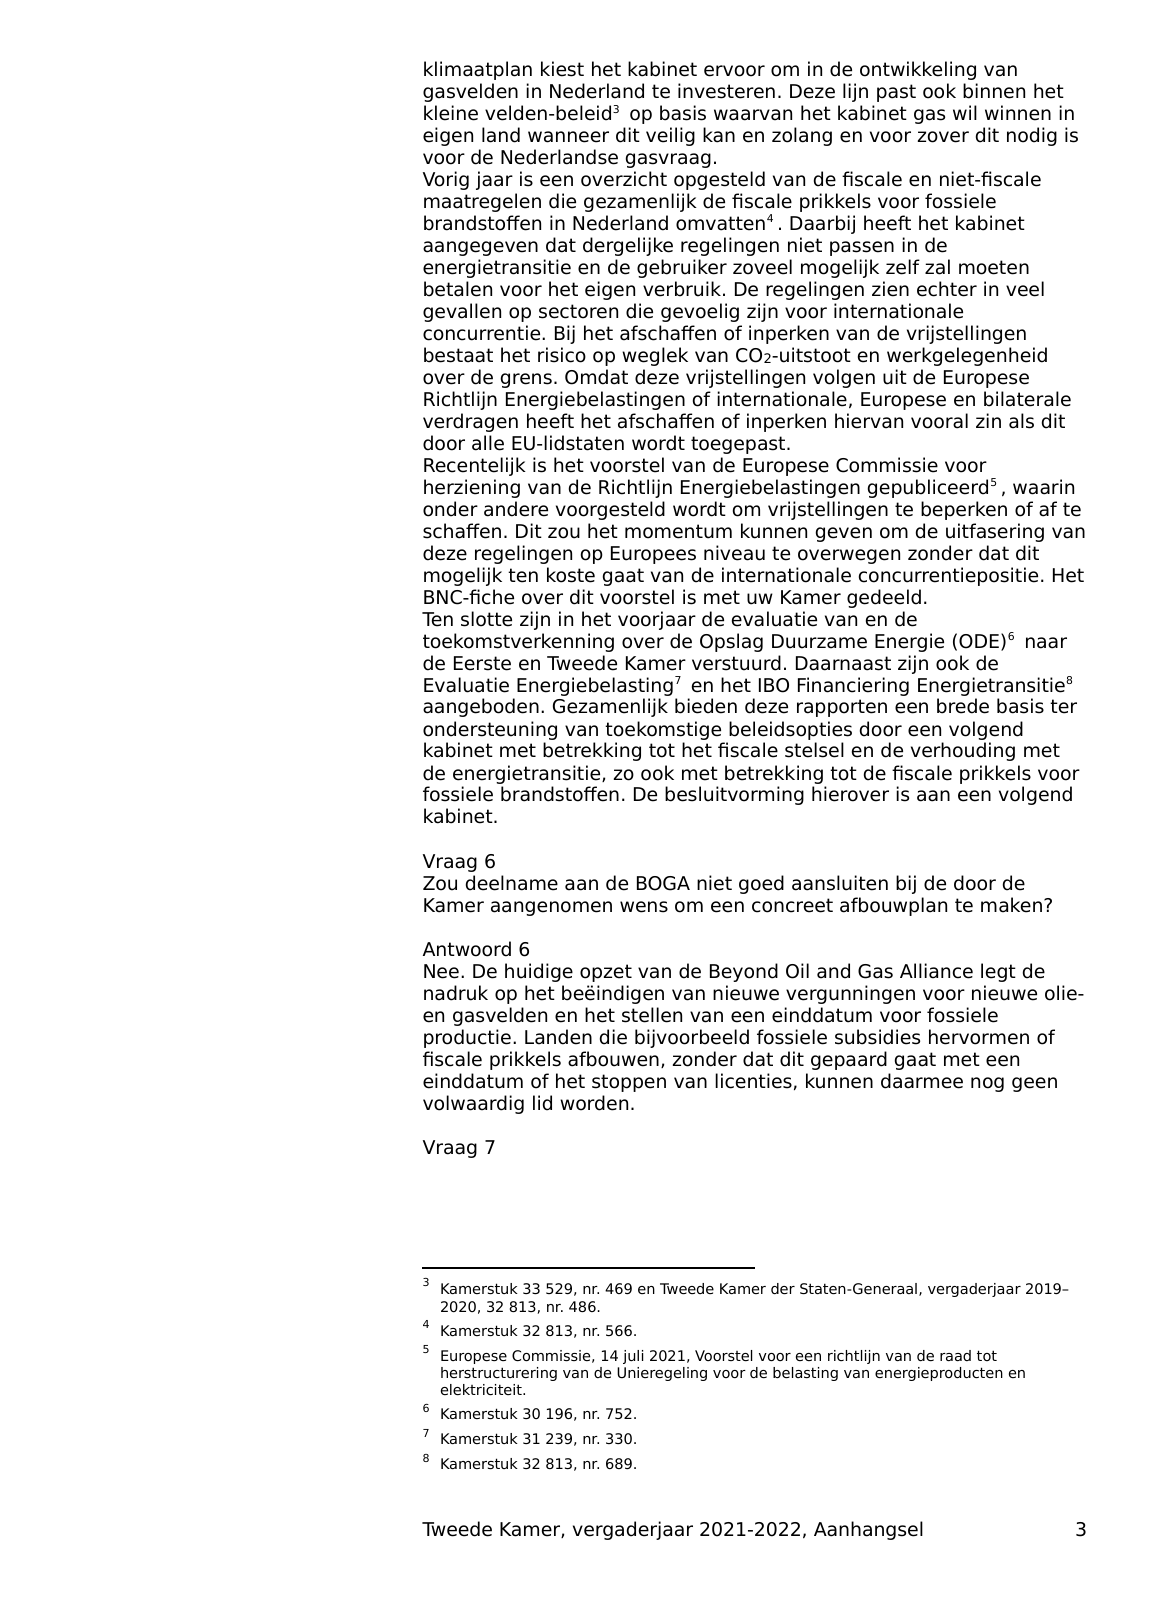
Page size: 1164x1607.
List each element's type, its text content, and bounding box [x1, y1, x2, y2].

text Kamerstuk 33 529, nr. 469 en Tweede Kamer der Staten-Generaal, vergaderjaar 2019–2020, 32 813, nr. 486. [422, 1277, 1087, 1316]
text Vraag 7 [422, 1137, 1087, 1159]
text Kamerstuk 30 196, nr. 752. [422, 1402, 1087, 1424]
text Antwoord 6 [422, 939, 1087, 961]
text Vraag 6 [422, 851, 1087, 872]
text Vorig jaar is een overzicht opgesteld van de fiscale en niet-fiscale maatregelen die gezamenlijk de fiscale prikkels voor fossiele brandstoffen in Nederland omvatten. Daarbij heeft het kabinet aangegeven dat dergelijke regelingen niet passen in de energietransitie en de gebruiker zoveel mogelijk zelf zal moeten betalen voor het eigen verbruik. De regelingen zien echter in veel gevallen op sectoren die gevoelig zijn voor internationale concurrentie. Bij het afschaffen of inperken van de vrijstellingen bestaat het risico op weglek van CO2-uitstoot en werkgelegenheid over de grens. Omdat deze vrijstellingen volgen uit de Europese Richtlijn Energiebelastingen of internationale, Europese en bilaterale verdragen heeft het afschaffen of inperken hiervan vooral zin als dit door alle EU-lidstaten wordt toegepast. [422, 169, 1087, 455]
text Europese Commissie, 14 juli 2021, Voorstel voor een richtlijn van de raad tot herstructurering van de Unieregeling voor de belasting van energieproducten en elektriciteit. [422, 1343, 1087, 1399]
text Nee. De huidige opzet van de Beyond Oil and Gas Alliance legt de nadruk op het beëindigen van nieuwe vergunningen voor nieuwe olie- en gasvelden en het stellen van een einddatum voor fossiele productie. Landen die bijvoorbeeld fossiele subsidies hervormen of fiscale prikkels afbouwen, zonder dat dit gepaard gaat met een einddatum of het stoppen van licenties, kunnen daarmee nog geen volwaardig lid worden. [422, 961, 1087, 1114]
text Kamerstuk 32 813, nr. 689. [422, 1452, 1087, 1474]
text Zou deelname aan de BOGA niet goed aansluiten bij de door de Kamer aangenomen wens om een concreet afbouwplan te maken? [422, 872, 1087, 916]
text Kamerstuk 31 239, nr. 330. [422, 1427, 1087, 1449]
text Kamerstuk 32 813, nr. 566. [422, 1318, 1087, 1341]
text klimaatplan kiest het kabinet ervoor om in de ontwikkeling van gasvelden in Nederland te investeren. Deze lijn past ook binnen het kleine velden-beleid op basis waarvan het kabinet gas wil winnen in eigen land wanneer dit veilig kan en zolang en voor zover dit nodig is voor de Nederlandse gasvraag. [422, 59, 1087, 169]
text Ten slotte zijn in het voorjaar de evaluatie van en de toekomstverkenning over de Opslag Duurzame Energie (ODE) naar de Eerste en Tweede Kamer verstuurd. Daarnaast zijn ook de Evaluatie Energiebelasting en het IBO Financiering Energietransitie aangeboden. Gezamenlijk bieden deze rapporten een brede basis ter ondersteuning van toekomstige beleidsopties door een volgend kabinet met betrekking tot het fiscale stelsel en de verhouding met de energietransitie, zo ook met betrekking tot de fiscale prikkels voor fossiele brandstoffen. De besluitvorming hierover is aan een volgend kabinet. [422, 608, 1087, 828]
text Recentelijk is het voorstel van de Europese Commissie voor herziening van de Richtlijn Energiebelastingen gepubliceerd, waarin onder andere voorgesteld wordt om vrijstellingen te beperken of af te schaffen. Dit zou het momentum kunnen geven om de uitfasering van deze regelingen op Europees niveau te overwegen zonder dat dit mogelijk ten koste gaat van de internationale concurrentiepositie. Het BNC-fiche over dit voorstel is met uw Kamer gedeeld. [422, 455, 1087, 608]
